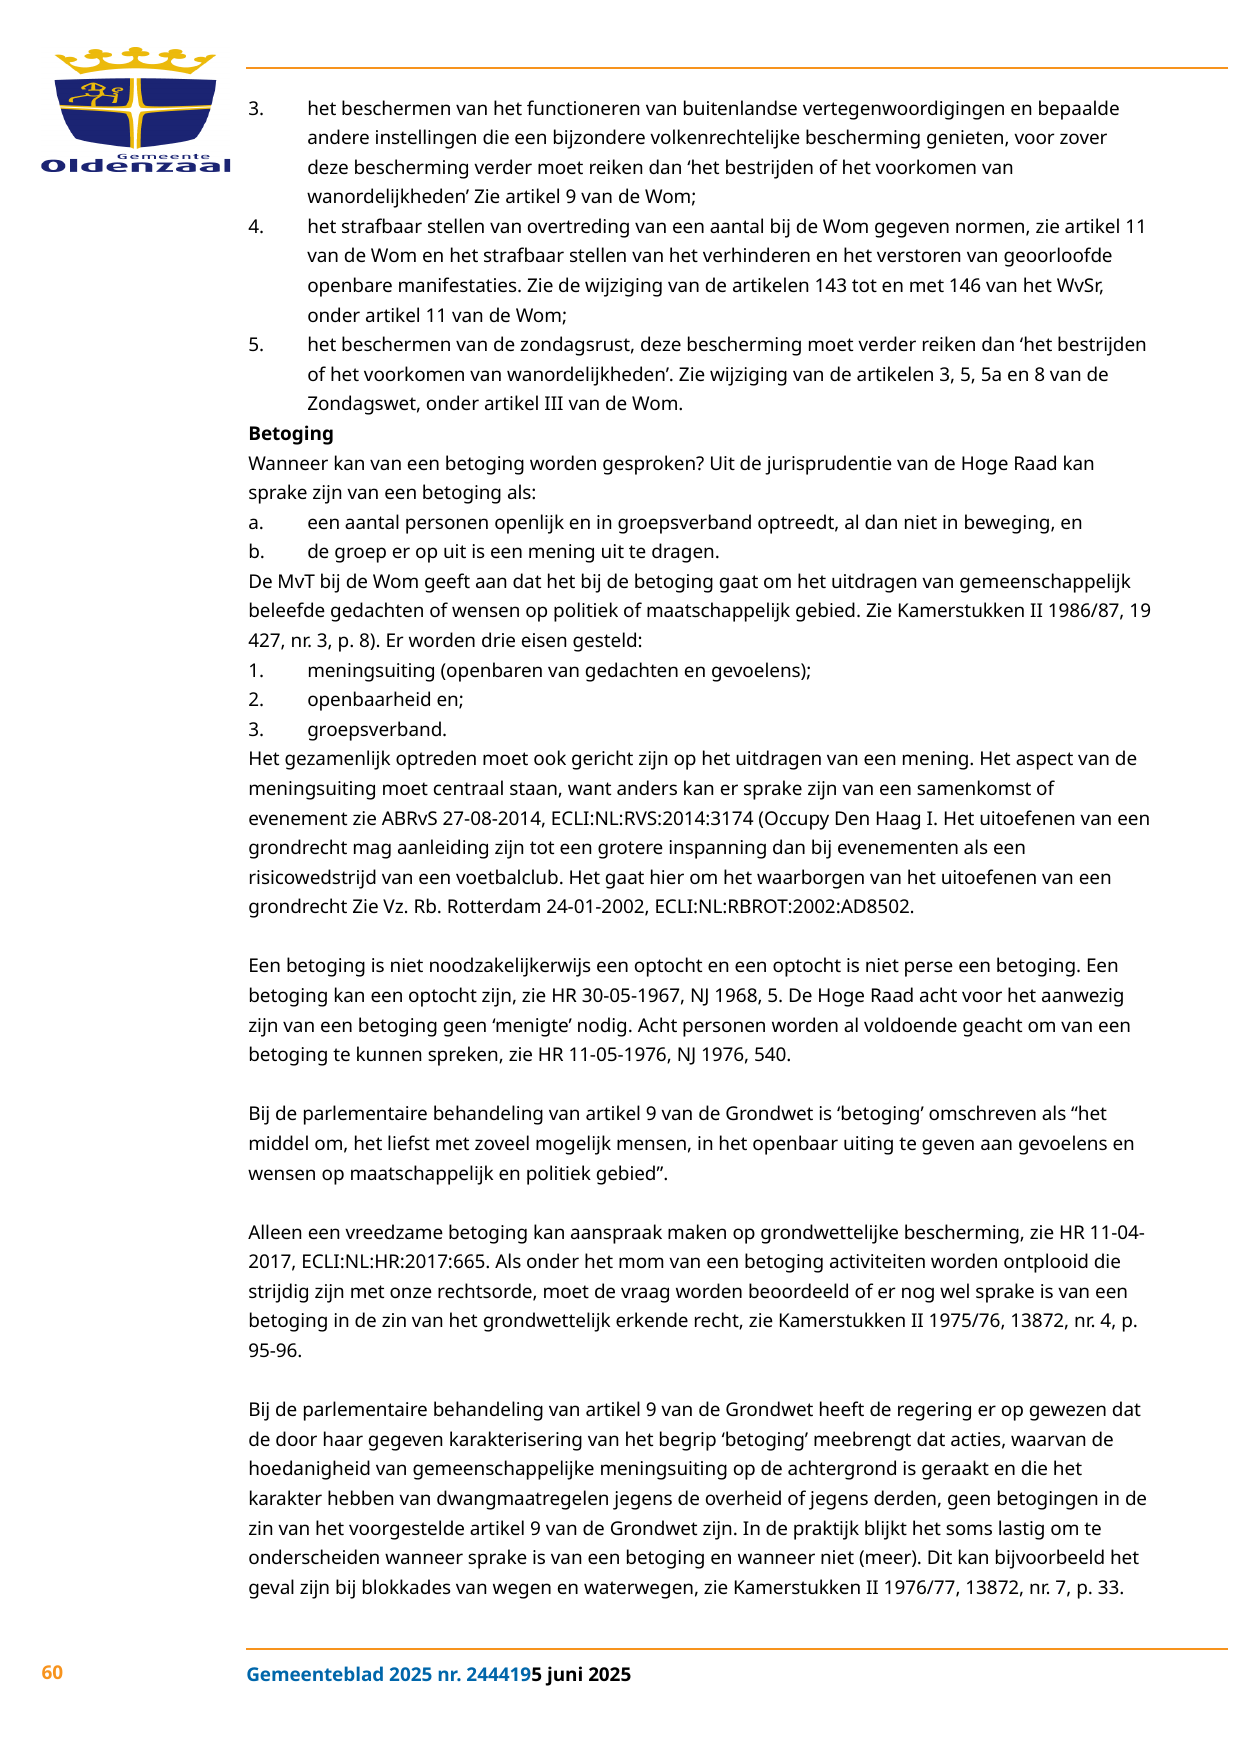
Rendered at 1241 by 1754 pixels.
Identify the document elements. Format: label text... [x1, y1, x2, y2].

picture [41, 47, 231, 172]
list groepsverband. [248, 716, 1152, 742]
list een aantal personen openlijk en in groepsverband optreedt, al dan niet in beweging, en [248, 509, 1152, 535]
text Bij de parlementaire behandeling van artikel 9 van de Grondwet is ‘betoging’ omschreven als “het middel om, het liefst met zoveel mogelijk mensen, in het openbaar uiting te geven aan gevoelens en wensen op maatschappelijk en politiek gebied”. [248, 1101, 1152, 1186]
text De MvT bij de Wom geeft aan dat het bij de betoging gaat om het uitdragen van gemeenschappelijk beleefde gedachten of wensen op politiek of maatschappelijk gebied. Zie Kamerstukken II 1986/87, 19 427, nr. 3, p. 8). Er worden drie eisen gesteld: [248, 568, 1152, 653]
text Betoging [248, 420, 1152, 446]
list het strafbaar stellen van overtreding van een aantal bij de Wom gegeven normen, zie artikel 11 van de Wom en het strafbaar stellen van het verhinderen en het verstoren van geoorloofde openbare manifestaties. Zie de wijziging van de artikelen 143 tot en met 146 van het WvSr, onder artikel 11 van de Wom; [248, 213, 1152, 328]
list het beschermen van het functioneren van buitenlandse vertegenwoordigingen en bepaalde andere instellingen die een bijzondere volkenrechtelijke bescherming genieten, voor zover deze bescherming verder moet reiken dan ‘het bestrijden of het voorkomen van wanordelijkheden’ Zie artikel 9 van de Wom; [248, 95, 1152, 209]
list openbaarheid en; [248, 686, 1152, 712]
list meningsuiting (openbaren van gedachten en gevoelens); [248, 657, 1152, 683]
text Bij de parlementaire behandeling van artikel 9 van de Grondwet heeft de regering er op gewezen dat de door haar gegeven karakterisering van het begrip ‘betoging’ meebrengt dat acties, waarvan de hoedanigheid van gemeenschappelijke meningsuiting op de achtergrond is geraakt en die het karakter hebben van dwangmaatregelen jegens de overheid of jegens derden, geen betogingen in de zin van het voorgestelde artikel 9 van de Grondwet zijn. In de praktijk blijkt het soms lastig om te onderscheiden wanneer sprake is van een betoging en wanneer niet (meer). Dit kan bijvoorbeeld het geval zijn bij blokkades van wegen en waterwegen, zie Kamerstukken II 1976/77, 13872, nr. 7, p. 33. [248, 1396, 1152, 1600]
text Wanneer kan van een betoging worden gesproken? Uit de jurisprudentie van de Hoge Raad kan sprake zijn van een betoging als: [248, 450, 1152, 505]
text Een betoging is niet noodzakelijkerwijs een optocht en een optocht is niet perse een betoging. Een betoging kan een optocht zijn, zie HR 30-05-1967, NJ 1968, 5. De Hoge Raad acht voor het aanwezig zijn van een betoging geen ‘menigte’ nodig. Acht personen worden al voldoende geacht om van een betoging te kunnen spreken, zie HR 11-05-1976, NJ 1976, 540. [248, 953, 1152, 1067]
list de groep er op uit is een mening uit te dragen. [248, 538, 1152, 564]
text Het gezamenlijk optreden moet ook gericht zijn op het uitdragen van een mening. Het aspect van de meningsuiting moet centraal staan, want anders kan er sprake zijn van een samenkomst of evenement zie ABRvS 27-08-2014, ECLI:NL:RVS:2014:3174 (Occupy Den Haag I. Het uitoefenen van een grondrecht mag aanleiding zijn tot een grotere inspanning dan bij evenementen als een risicowedstrijd van een voetbalclub. Het gaat hier om het waarborgen van het uitoefenen van een grondrecht Zie Vz. Rb. Rotterdam 24-01-2002, ECLI:NL:RBROT:2002:AD8502. [248, 746, 1152, 919]
list het beschermen van de zondagsrust, deze bescherming moet verder reiken dan ‘het bestrijden of het voorkomen van wanordelijkheden’. Zie wijziging van de artikelen 3, 5, 5a en 8 van de Zondagswet, onder artikel III van de Wom. [248, 331, 1152, 416]
text Alleen een vreedzame betoging kan aanspraak maken op grondwettelijke bescherming, zie HR 11-04-2017, ECLI:NL:HR:2017:665. Als onder het mom van een betoging activiteiten worden ontplooid die strijdig zijn met onze rechtsorde, moet de vraag worden beoordeeld of er nog wel sprake is van een betoging in de zin van het grondwettelijk erkende recht, zie Kamerstukken II 1975/76, 13872, nr. 4, p. 95-96. [248, 1219, 1152, 1363]
